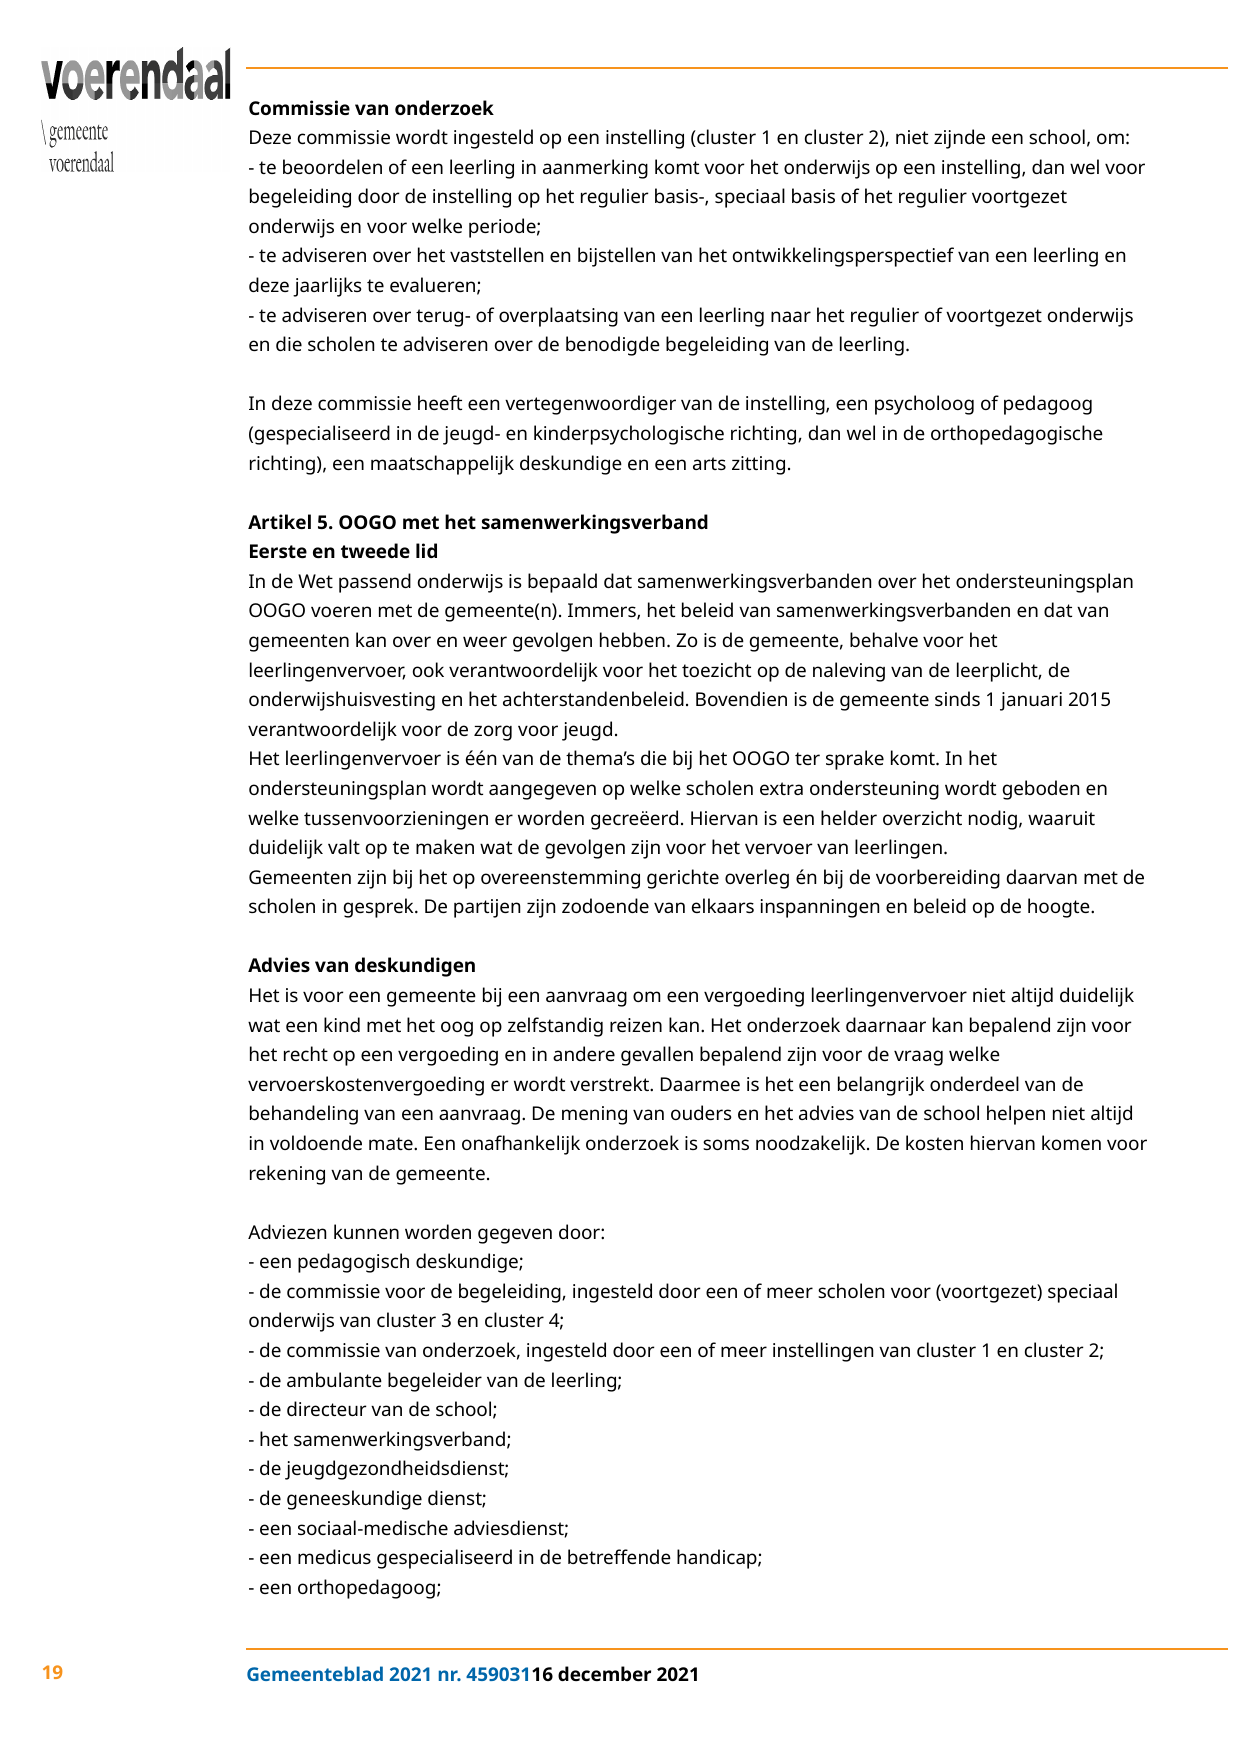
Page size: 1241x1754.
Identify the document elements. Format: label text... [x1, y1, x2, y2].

text Eerste en tweede lid [248, 538, 1152, 564]
text - te adviseren over het vaststellen en bijstellen van het ontwikkelingsperspectief van een leerling en deze jaarlijks te evalueren; [248, 243, 1152, 298]
text Commissie van onderzoek [248, 95, 1152, 121]
text - een medicus gespecialiseerd in de betreffende handicap; [248, 1544, 1152, 1570]
text - het samenwerkingsverband; [248, 1426, 1152, 1452]
text - te adviseren over terug- of overplaatsing van een leerling naar het regulier of voortgezet onderwijs en die scholen te adviseren over de benodigde begeleiding van de leerling. [248, 302, 1152, 357]
text - een orthopedagoog; [248, 1574, 1152, 1600]
text - een sociaal-medische adviesdienst; [248, 1515, 1152, 1541]
text - de directeur van de school; [248, 1396, 1152, 1422]
picture [41, 47, 231, 172]
text Advies van deskundigen [248, 953, 1152, 978]
text Het is voor een gemeente bij een aanvraag om een vergoeding leerlingenvervoer niet altijd duidelijk wat een kind met het oog op zelfstandig reizen kan. Het onderzoek daarnaar kan bepalend zijn voor het recht op een vergoeding en in andere gevallen bepalend zijn voor de vraag welke vervoerskostenvergoeding er wordt verstrekt. Daarmee is het een belangrijk onderdeel van de behandeling van een aanvraag. De mening van ouders en het advies van de school helpen niet altijd in voldoende mate. Een onafhankelijk onderzoek is soms noodzakelijk. De kosten hiervan komen voor rekening van de gemeente. [248, 982, 1152, 1186]
text - de commissie van onderzoek, ingesteld door een of meer instellingen van cluster 1 en cluster 2; [248, 1337, 1152, 1363]
text Deze commissie wordt ingesteld op een instelling (cluster 1 en cluster 2), niet zijnde een school, om: [248, 124, 1152, 150]
text - de geneeskundige dienst; [248, 1485, 1152, 1511]
text - de jeugdgezondheidsdienst; [248, 1456, 1152, 1481]
text In deze commissie heeft een vertegenwoordiger van de instelling, een psycholoog of pedagoog (gespecialiseerd in de jeugd- en kinderpsychologische richting, dan wel in de orthopedagogische richting), een maatschappelijk deskundige en een arts zitting. [248, 391, 1152, 476]
text Adviezen kunnen worden gegeven door: [248, 1219, 1152, 1245]
text - de commissie voor de begeleiding, ingesteld door een of meer scholen voor (voortgezet) speciaal onderwijs van cluster 3 en cluster 4; [248, 1278, 1152, 1333]
text In de Wet passend onderwijs is bepaald dat samenwerkingsverbanden over het ondersteuningsplan OOGO voeren met de gemeente(n). Immers, het beleid van samenwerkingsverbanden en dat van gemeenten kan over en weer gevolgen hebben. Zo is de gemeente, behalve voor het leerlingenvervoer, ook verantwoordelijk voor het toezicht op de naleving van de leerplicht, de onderwijshuisvesting en het achterstandenbeleid. Bovendien is de gemeente sinds 1 januari 2015 verantwoordelijk voor de zorg voor jeugd. [248, 568, 1152, 742]
text - een pedagogisch deskundige; [248, 1248, 1152, 1274]
text Het leerlingenvervoer is één van de thema’s die bij het OOGO ter sprake komt. In het ondersteuningsplan wordt aangegeven op welke scholen extra ondersteuning wordt geboden en welke tussenvoorzieningen er worden gecreëerd. Hiervan is een helder overzicht nodig, waaruit duidelijk valt op te maken wat de gevolgen zijn voor het vervoer van leerlingen. [248, 746, 1152, 860]
text - de ambulante begeleider van de leerling; [248, 1367, 1152, 1393]
text Artikel 5. OOGO met het samenwerkingsverband [248, 509, 1152, 535]
text - te beoordelen of een leerling in aanmerking komt voor het onderwijs op een instelling, dan wel voor begeleiding door de instelling op het regulier basis-, speciaal basis of het regulier voortgezet onderwijs en voor welke periode; [248, 154, 1152, 239]
text Gemeenten zijn bij het op overeenstemming gerichte overleg én bij de voorbereiding daarvan met de scholen in gesprek. De partijen zijn zodoende van elkaars inspanningen en beleid op de hoogte. [248, 864, 1152, 919]
